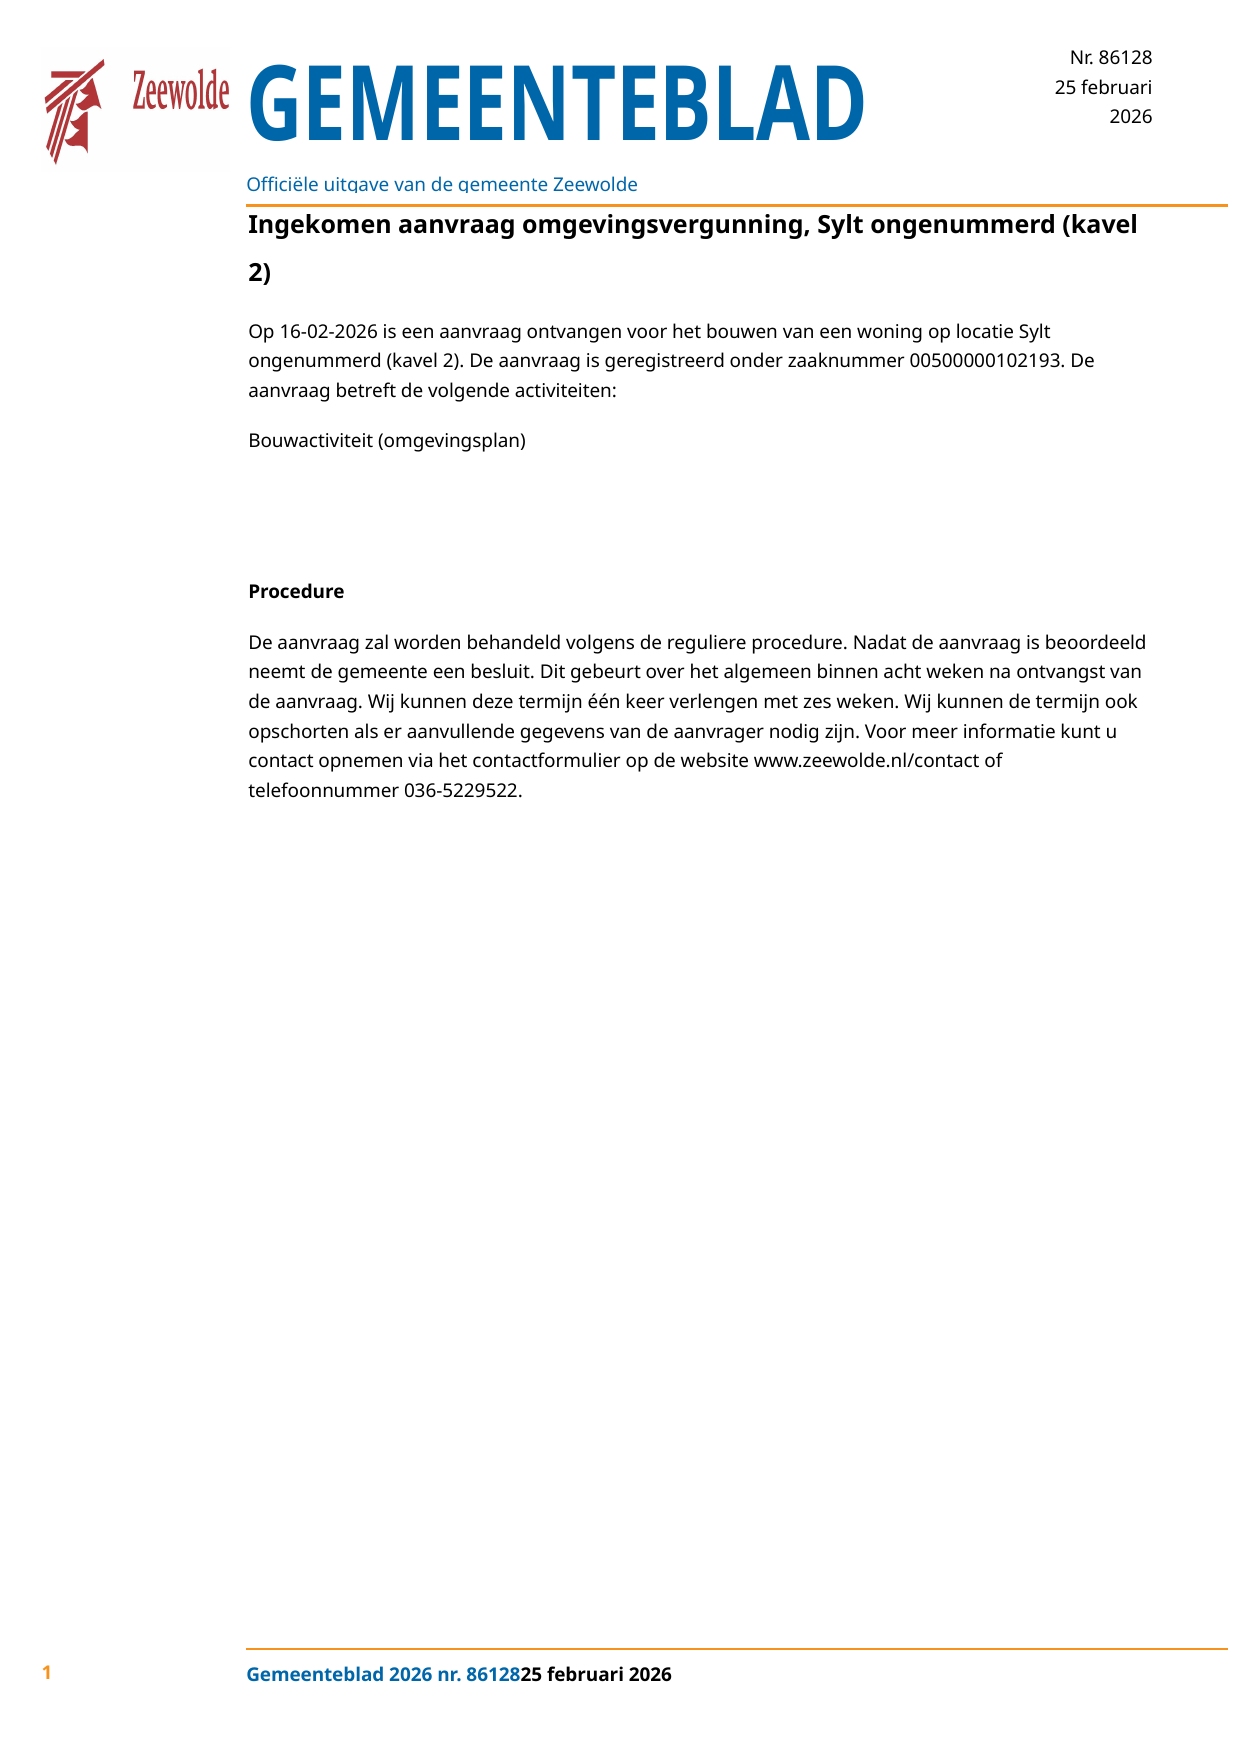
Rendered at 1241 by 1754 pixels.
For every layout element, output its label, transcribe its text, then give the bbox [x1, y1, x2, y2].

picture [41, 47, 231, 172]
text Bouwactiviteit (omgevingsplan) [248, 427, 1152, 453]
text De aanvraag zal worden behandeld volgens de reguliere procedure. Nadat de aanvraag is beoordeeld neemt de gemeente een besluit. Dit gebeurt over het algemeen binnen acht weken na ontvangst van de aanvraag. Wij kunnen deze termijn één keer verlengen met zes weken. Wij kunnen de termijn ook opschorten als er aanvullende gegevens van de aanvrager nodig zijn. Voor meer informatie kunt u contact opnemen via het contactformulier op de website www.zeewolde.nl/contact of telefoonnummer 036-5229522. [248, 629, 1152, 803]
text Ingekomen aanvraag omgevingsvergunning, Sylt ongenummerd (kavel 2) [248, 207, 1152, 288]
text Op 16-02-2026 is een aanvraag ontvangen voor het bouwen van een woning op locatie Sylt ongenummerd (kavel 2). De aanvraag is geregistreerd onder zaaknummer 00500000102193. De aanvraag betreft de volgende activiteiten: [248, 318, 1152, 403]
text Procedure [248, 579, 1152, 604]
